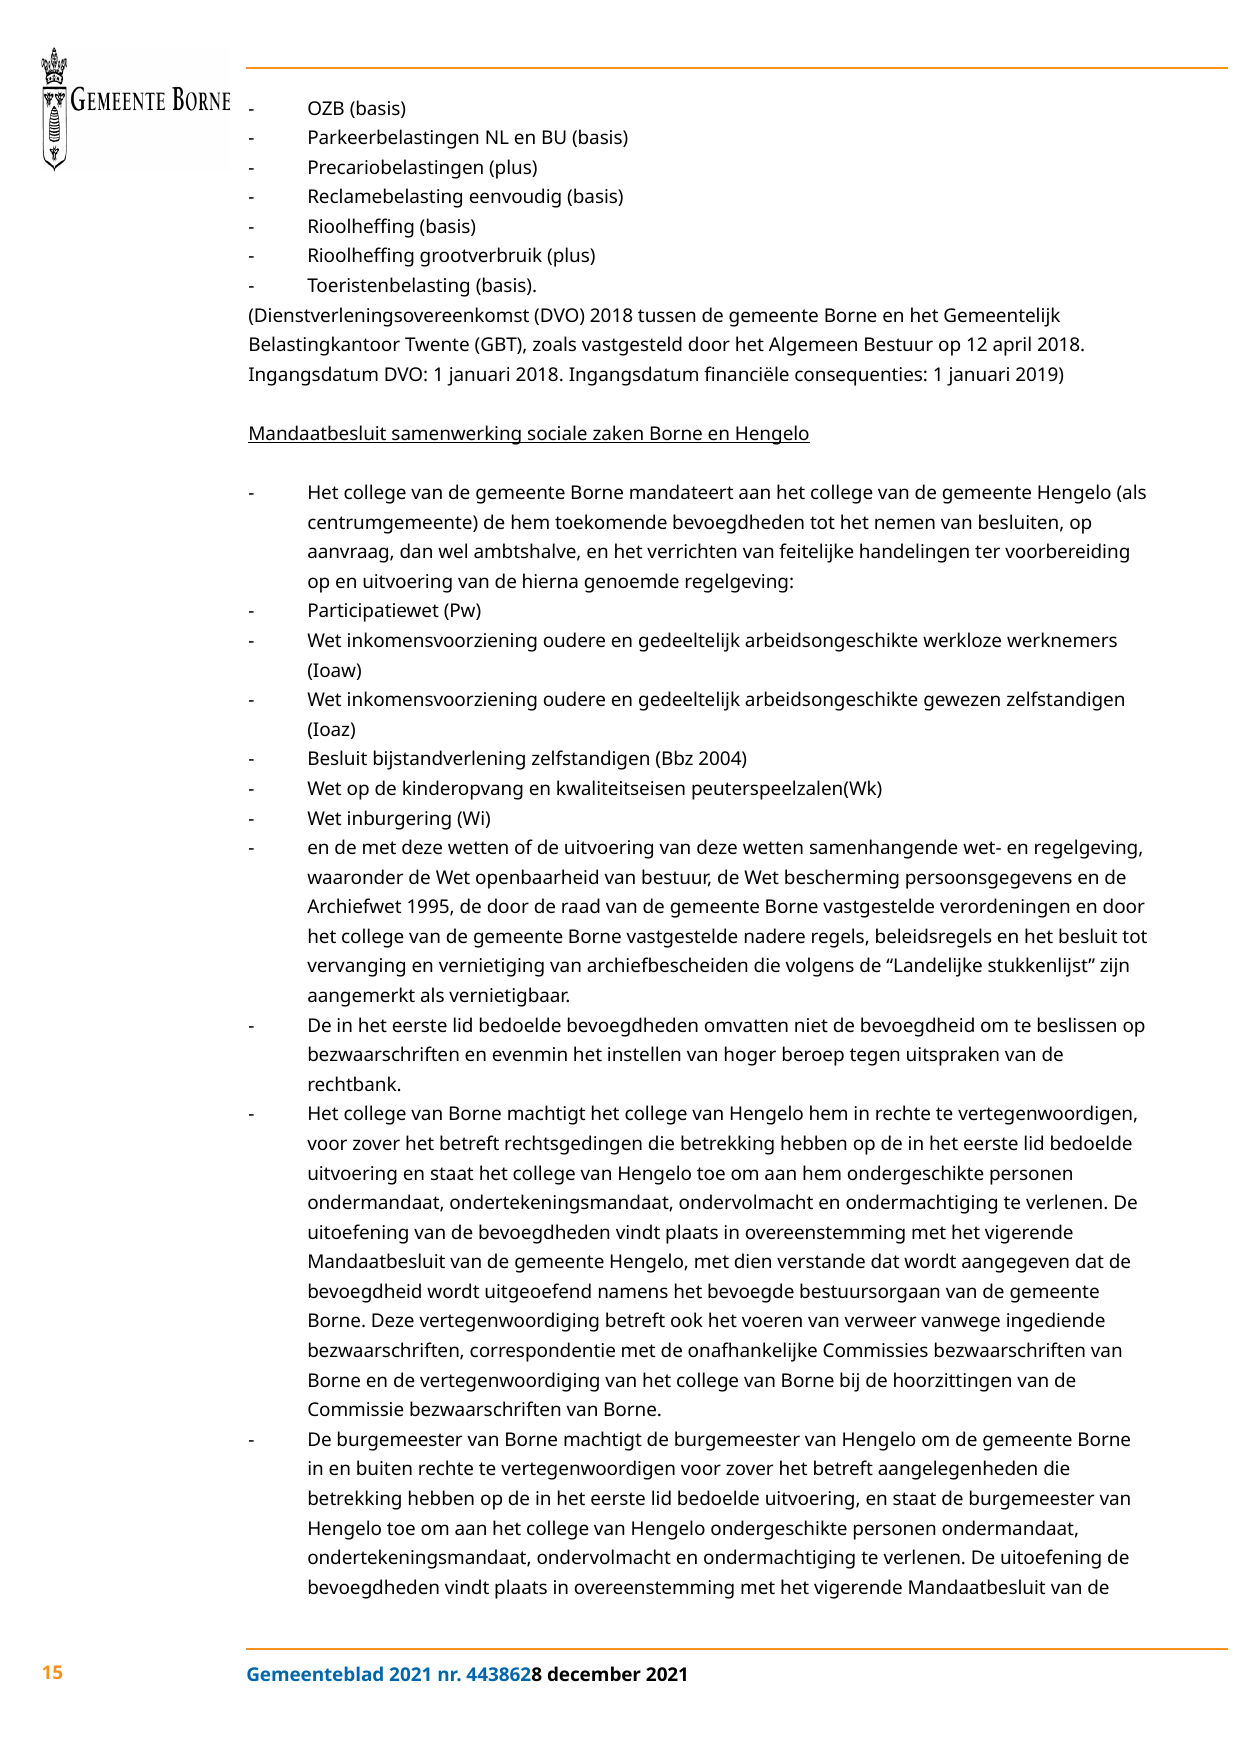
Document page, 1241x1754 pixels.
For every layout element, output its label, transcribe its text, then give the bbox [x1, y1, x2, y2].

list Het college van de gemeente Borne mandateert aan het college van de gemeente Hengelo (als centrumgemeente) de hem toekomende bevoegdheden tot het nemen van besluiten, op aanvraag, dan wel ambtshalve, en het verrichten van feitelijke handelingen ter voorbereiding op en uitvoering van de hierna genoemde regelgeving: [248, 479, 1152, 594]
list Toeristenbelasting (basis). [248, 272, 1152, 298]
picture [41, 47, 231, 172]
list Wet inburgering (Wi) [248, 805, 1152, 831]
list Precariobelastingen (plus) [248, 154, 1152, 180]
list Parkeerbelastingen NL en BU (basis) [248, 124, 1152, 150]
list en de met deze wetten of de uitvoering van deze wetten samenhangende wet- en regelgeving, waaronder de Wet openbaarheid van bestuur, de Wet bescherming persoonsgegevens en de Archiefwet 1995, de door de raad van de gemeente Borne vastgestelde verordeningen en door het college van de gemeente Borne vastgestelde nadere regels, beleidsregels en het besluit tot vervanging en vernietiging van archiefbescheiden die volgens de “Landelijke stukkenlijst” zijn aangemerkt als vernietigbaar. [248, 834, 1152, 1008]
list De in het eerste lid bedoelde bevoegdheden omvatten niet de bevoegdheid om te beslissen op bezwaarschriften en evenmin het instellen van hoger beroep tegen uitspraken van de rechtbank. [248, 1012, 1152, 1097]
text (Dienstverleningsovereenkomst (DVO) 2018 tussen de gemeente Borne en het Gemeentelijk Belastingkantoor Twente (GBT), zoals vastgesteld door het Algemeen Bestuur op 12 april 2018. Ingangsdatum DVO: 1 januari 2018. Ingangsdatum financiële consequenties: 1 januari 2019) [248, 302, 1152, 387]
list Wet op de kinderopvang en kwaliteitseisen peuterspeelzalen(Wk) [248, 775, 1152, 801]
text Mandaatbesluit samenwerking sociale zaken Borne en Hengelo [248, 420, 1152, 446]
list Het college van Borne machtigt het college van Hengelo hem in rechte te vertegenwoordigen, voor zover het betreft rechtsgedingen die betrekking hebben op de in het eerste lid bedoelde uitvoering en staat het college van Hengelo toe om aan hem ondergeschikte personen ondermandaat, ondertekeningsmandaat, ondervolmacht en ondermachtiging te verlenen. De uitoefening van de bevoegdheden vindt plaats in overeenstemming met het vigerende Mandaatbesluit van de gemeente Hengelo, met dien verstande dat wordt aangegeven dat de bevoegdheid wordt uitgeoefend namens het bevoegde bestuursorgaan van de gemeente Borne. Deze vertegenwoordiging betreft ook het voeren van verweer vanwege ingediende bezwaarschriften, correspondentie met de onafhankelijke Commissies bezwaarschriften van Borne en de vertegenwoordiging van het college van Borne bij de hoorzittingen van de Commissie bezwaarschriften van Borne. [248, 1101, 1152, 1422]
list Wet inkomensvoorziening oudere en gedeeltelijk arbeidsongeschikte gewezen zelfstandigen (Ioaz) [248, 686, 1152, 742]
list Wet inkomensvoorziening oudere en gedeeltelijk arbeidsongeschikte werkloze werknemers (Ioaw) [248, 627, 1152, 683]
list Rioolheffing (basis) [248, 213, 1152, 239]
list Besluit bijstandverlening zelfstandigen (Bbz 2004) [248, 746, 1152, 771]
list OZB (basis) [248, 95, 1152, 121]
list Rioolheffing grootverbruik (plus) [248, 243, 1152, 268]
list Reclamebelasting eenvoudig (basis) [248, 183, 1152, 209]
list De burgemeester van Borne machtigt de burgemeester van Hengelo om de gemeente Borne in en buiten rechte te vertegenwoordigen voor zover het betreft aangelegenheden die betrekking hebben op de in het eerste lid bedoelde uitvoering, en staat de burgemeester van Hengelo toe om aan het college van Hengelo ondergeschikte personen ondermandaat, ondertekeningsmandaat, ondervolmacht en ondermachtiging te verlenen. De uitoefening de bevoegdheden vindt plaats in overeenstemming met het vigerende Mandaatbesluit van de [248, 1426, 1152, 1600]
list Participatiewet (Pw) [248, 598, 1152, 623]
